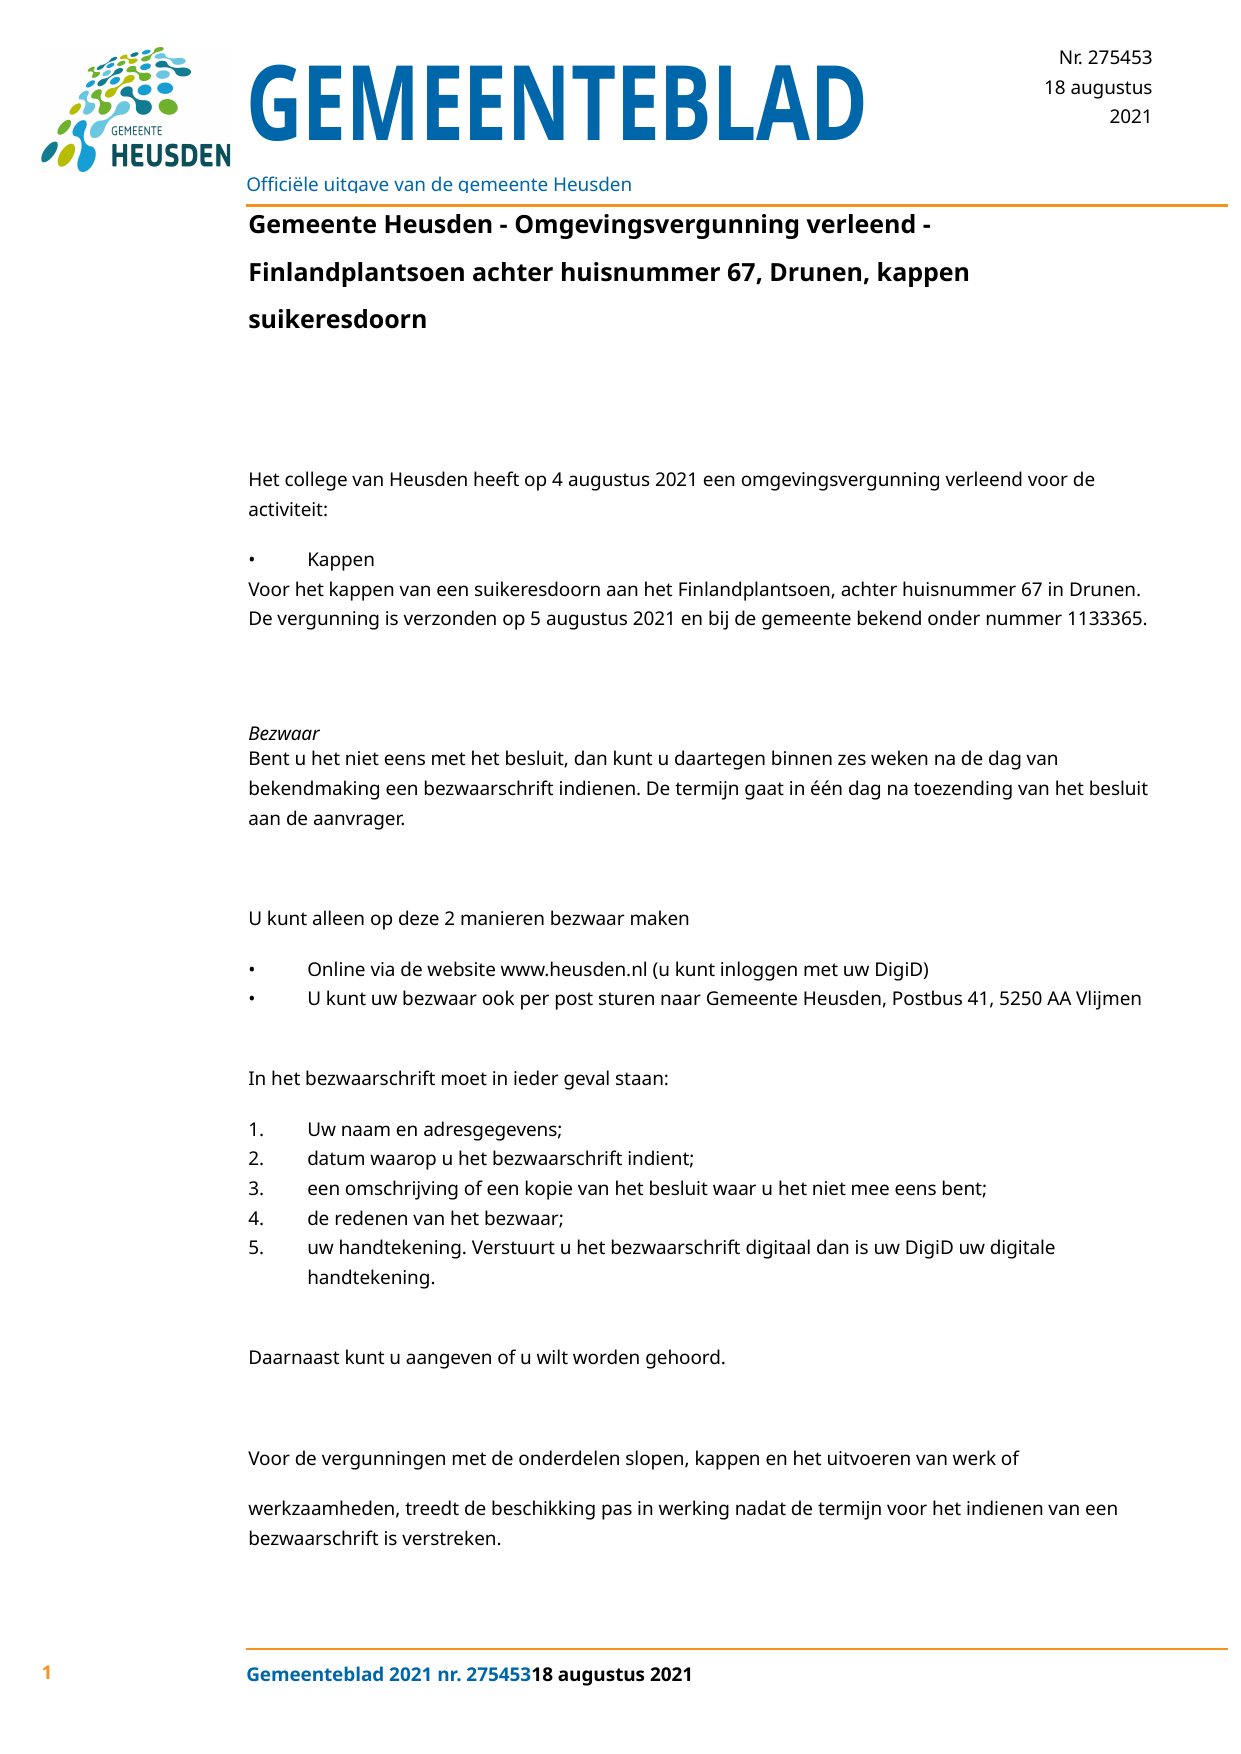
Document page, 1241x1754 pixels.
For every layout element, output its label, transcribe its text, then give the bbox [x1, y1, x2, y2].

picture [41, 47, 231, 172]
list datum waarop u het bezwaarschrift indient; [248, 1146, 1152, 1171]
text werkzaamheden, treedt de beschikking pas in werking nadat de termijn voor het indienen van een bezwaarschrift is verstreken. [248, 1495, 1152, 1551]
list U kunt uw bezwaar ook per post sturen naar Gemeente Heusden, Postbus 41, 5250 AA Vlijmen [248, 986, 1152, 1011]
text Voor het kappen van een suikeresdoorn aan het Finlandplantsoen, achter huisnummer 67 in Drunen. De vergunning is verzonden op 5 augustus 2021 en bij de gemeente bekend onder nummer 1133365. [248, 576, 1152, 631]
text Bent u het niet eens met het besluit, dan kunt u daartegen binnen zes weken na de dag van bekendmaking een bezwaarschrift indienen. De termijn gaat in één dag na toezending van het besluit aan de aanvrager. [248, 746, 1152, 831]
list Uw naam en adresgegevens; [248, 1116, 1152, 1142]
text Voor de vergunningen met de onderdelen slopen, kappen en het uitvoeren van werk of [248, 1445, 1152, 1471]
text In het bezwaarschrift moet in ieder geval staan: [248, 1066, 1152, 1091]
list Kappen [248, 546, 1152, 572]
text Gemeente Heusden - Omgevingsvergunning verleend - Finlandplantsoen achter huisnummer 67, Drunen, kappen suikeresdoorn [248, 207, 1152, 336]
text Het college van Heusden heeft op 4 augustus 2021 een omgevingsvergunning verleend voor de activiteit: [248, 466, 1152, 522]
text U kunt alleen op deze 2 manieren bezwaar maken [248, 906, 1152, 931]
list Online via de website www.heusden.nl (u kunt inloggen met uw DigiD) [248, 956, 1152, 982]
list een omschrijving of een kopie van het besluit waar u het niet mee eens bent; [248, 1175, 1152, 1201]
list uw handtekening. Verstuurt u het bezwaarschrift digitaal dan is uw DigiD uw digitale handtekening. [248, 1234, 1152, 1290]
text Bezwaar [248, 720, 1152, 746]
text Daarnaast kunt u aangeven of u wilt worden gehoord. [248, 1344, 1152, 1370]
list de redenen van het bezwaar; [248, 1205, 1152, 1231]
